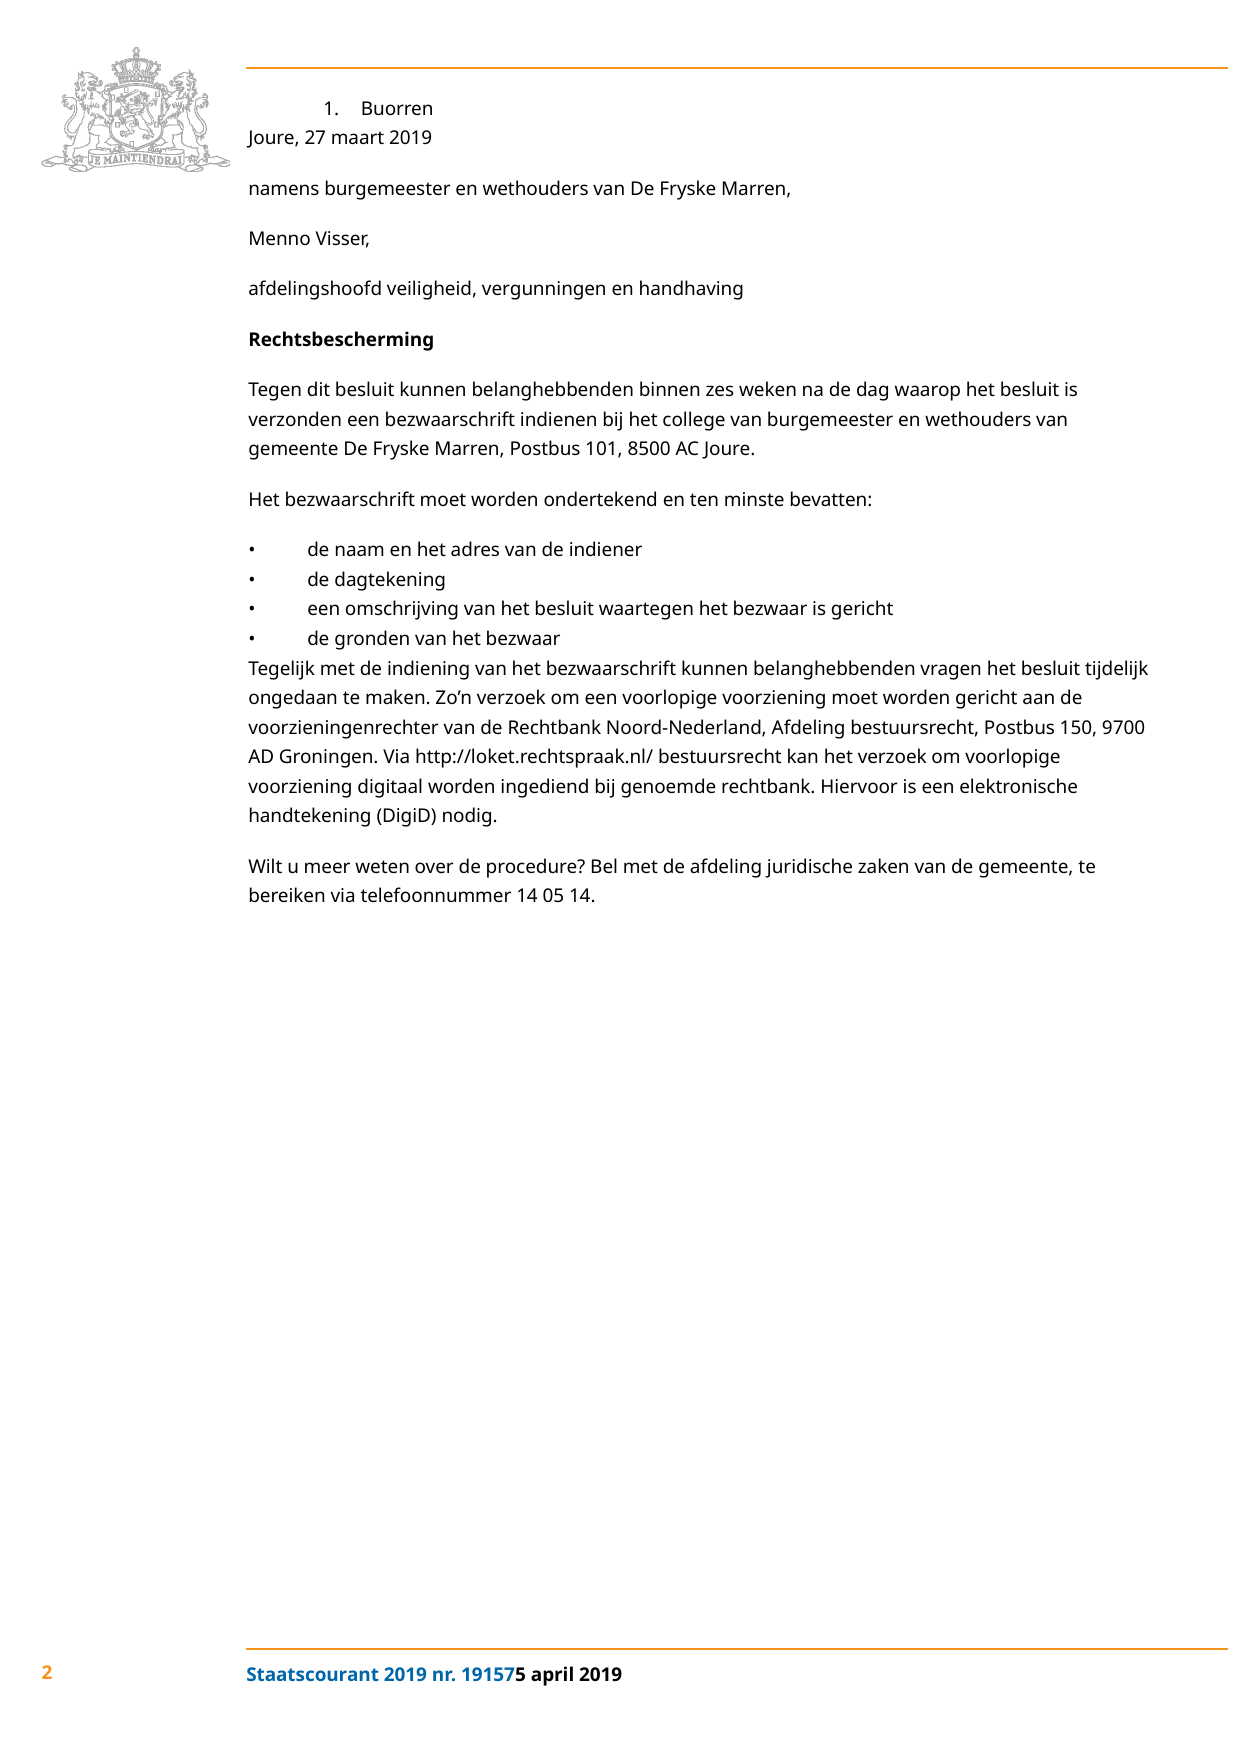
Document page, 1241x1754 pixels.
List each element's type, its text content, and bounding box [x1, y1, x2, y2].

text namens burgemeester en wethouders van De Fryske Marren, [248, 175, 1152, 201]
text Tegen dit besluit kunnen belanghebbenden binnen zes weken na de dag waarop het besluit is verzonden een bezwaarschrift indienen bij het college van burgemeester en wethouders van gemeente De Fryske Marren, Postbus 101, 8500 AC Joure. [248, 376, 1152, 461]
list een omschrijving van het besluit waartegen het bezwaar is gericht [248, 596, 1152, 621]
text Het bezwaarschrift moet worden ondertekend en ten minste bevatten: [248, 486, 1152, 512]
picture [41, 47, 231, 172]
text Tegelijk met de indiening van het bezwaarschrift kunnen belanghebbenden vragen het besluit tijdelijk ongedaan te maken. Zo’n verzoek om een voorlopige voorziening moet worden gericht aan de voorzieningenrechter van de Rechtbank Noord-Nederland, Afdeling bestuursrecht, Postbus 150, 9700 AD Groningen. Via http://loket.rechtspraak.nl/ bestuursrecht kan het verzoek om voorlopige voorziening digitaal worden ingediend bij genoemde rechtbank. Hiervoor is een elektronische handtekening (DigiD) nodig. [248, 655, 1152, 828]
list de gronden van het bezwaar [248, 625, 1152, 651]
list de naam en het adres van de indiener [248, 536, 1152, 562]
text afdelingshoofd veiligheid, vergunningen en handhaving [248, 276, 1152, 301]
text Joure, 27 maart 2019 [248, 124, 1152, 150]
list de dagtekening [248, 566, 1152, 592]
text Rechtsbescherming [248, 326, 1152, 352]
text Wilt u meer weten over de procedure? Bel met de afdeling juridische zaken van de gemeente, te bereiken via telefoonnummer 14 05 14. [248, 853, 1152, 908]
list Buorren [323, 95, 1152, 121]
text Menno Visser, [248, 225, 1152, 251]
